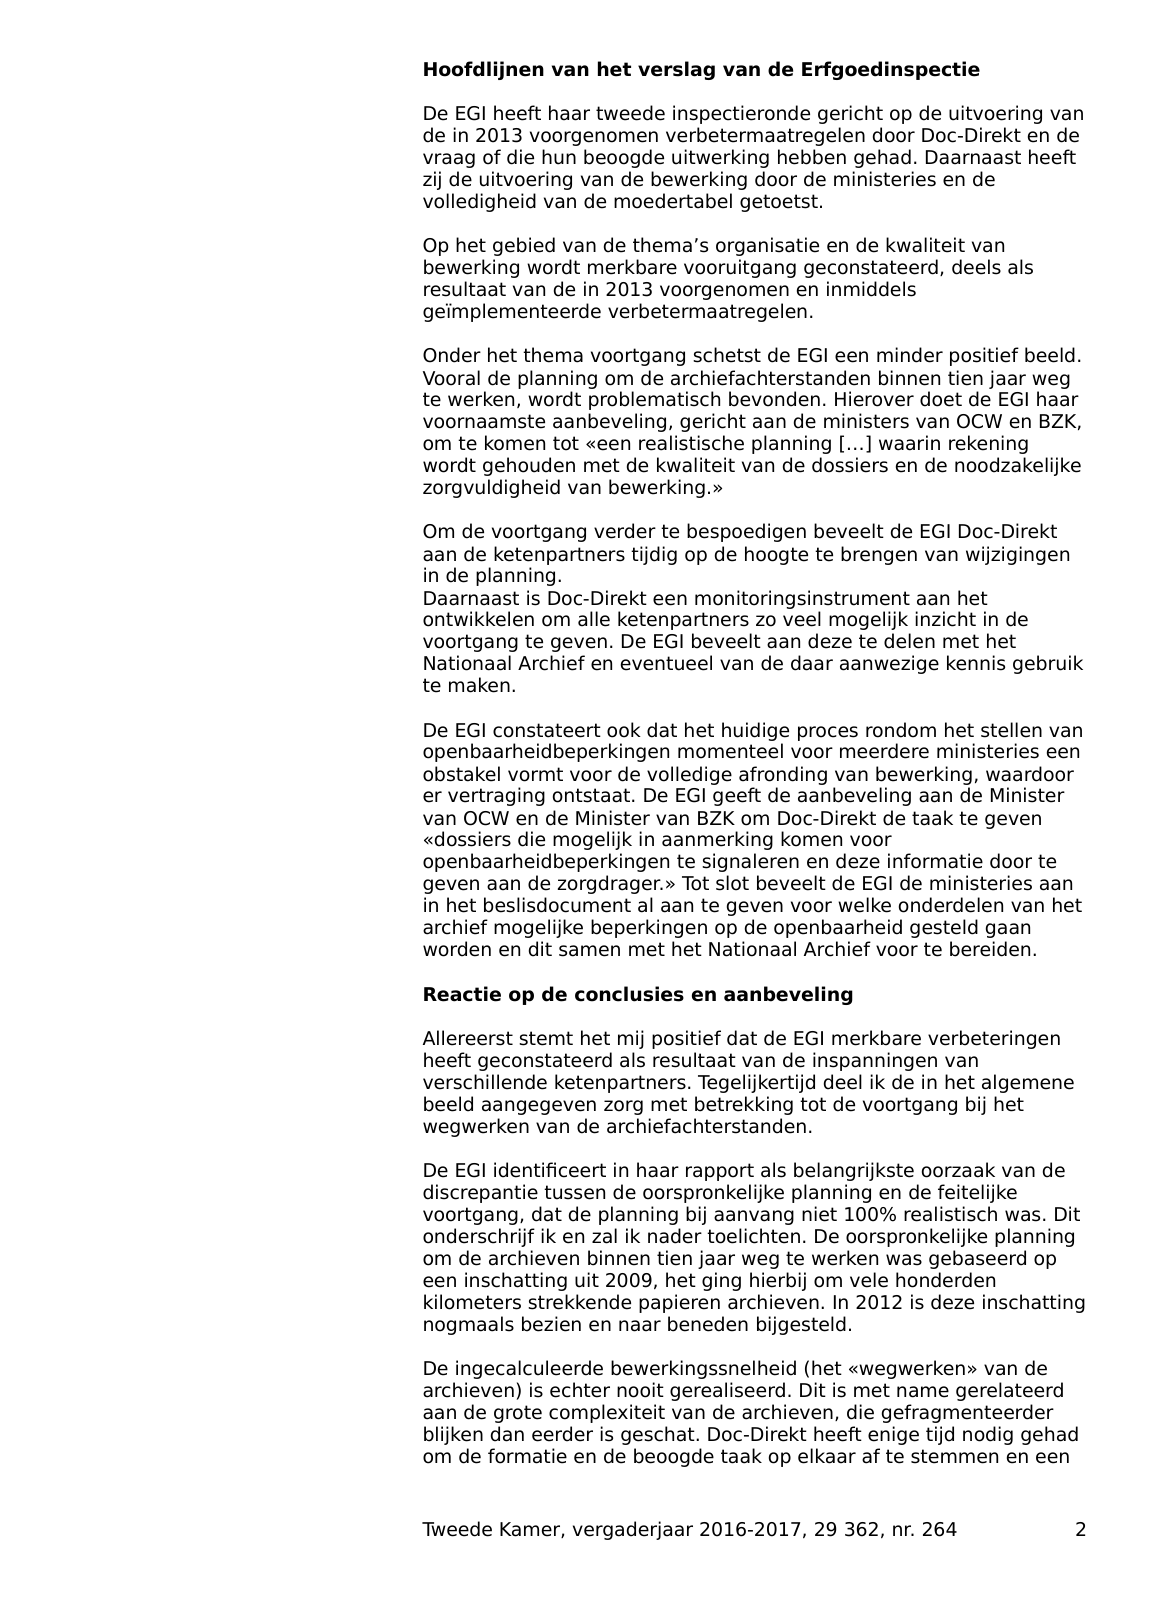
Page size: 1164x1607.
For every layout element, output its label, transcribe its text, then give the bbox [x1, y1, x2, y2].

text Daarnaast is Doc-Direkt een monitoringsinstrument aan het ontwikkelen om alle ketenpartners zo veel mogelijk inzicht in de voortgang te geven. De EGI beveelt aan deze te delen met het Nationaal Archief en eventueel van de daar aanwezige kennis gebruik te maken. [422, 587, 1087, 697]
text Om de voortgang verder te bespoedigen beveelt de EGI Doc-Direkt aan de ketenpartners tijdig op de hoogte te brengen van wijzigingen in de planning. [422, 521, 1087, 587]
subtitle Reactie op de conclusies en aanbeveling [422, 983, 1087, 1005]
text Op het gebied van de thema’s organisatie en de kwaliteit van bewerking wordt merkbare vooruitgang geconstateerd, deels als resultaat van de in 2013 voorgenomen en inmiddels geïmplementeerde verbetermaatregelen. [422, 235, 1087, 323]
subtitle Hoofdlijnen van het verslag van de Erfgoedinspectie [422, 59, 1087, 81]
text De ingecalculeerde bewerkingssnelheid (het «wegwerken» van de archieven) is echter nooit gerealiseerd. Dit is met name gerelateerd aan de grote complexiteit van de archieven, die gefragmenteerder blijken dan eerder is geschat. Doc-Direkt heeft enige tijd nodig gehad om de formatie en de beoogde taak op elkaar af te stemmen en een [422, 1358, 1087, 1468]
text Allereerst stemt het mij positief dat de EGI merkbare verbeteringen heeft geconstateerd als resultaat van de inspanningen van verschillende ketenpartners. Tegelijkertijd deel ik de in het algemene beeld aangegeven zorg met betrekking tot de voortgang bij het wegwerken van de archiefachterstanden. [422, 1028, 1087, 1137]
text Onder het thema voortgang schetst de EGI een minder positief beeld. Vooral de planning om de archiefachterstanden binnen tien jaar weg te werken, wordt problematisch bevonden. Hierover doet de EGI haar voornaamste aanbeveling, gericht aan de ministers van OCW en BZK, om te komen tot «een realistische planning […] waarin rekening wordt gehouden met de kwaliteit van de dossiers en de noodzakelijke zorgvuldigheid van bewerking.» [422, 345, 1087, 499]
text De EGI constateert ook dat het huidige proces rondom het stellen van openbaarheidbeperkingen momenteel voor meerdere ministeries een obstakel vormt voor de volledige afronding van bewerking, waardoor er vertraging ontstaat. De EGI geeft de aanbeveling aan de Minister van OCW en de Minister van BZK om Doc-Direkt de taak te geven «dossiers die mogelijk in aanmerking komen voor openbaarheidbeperkingen te signaleren en deze informatie door te geven aan de zorgdrager.» Tot slot beveelt de EGI de ministeries aan in het beslisdocument al aan te geven voor welke onderdelen van het archief mogelijke beperkingen op de openbaarheid gesteld gaan worden en dit samen met het Nationaal Archief voor te bereiden. [422, 719, 1087, 961]
text De EGI identificeert in haar rapport als belangrijkste oorzaak van de discrepantie tussen de oorspronkelijke planning en de feitelijke voortgang, dat de planning bij aanvang niet 100% realistisch was. Dit onderschrijf ik en zal ik nader toelichten. De oorspronkelijke planning om de archieven binnen tien jaar weg te werken was gebaseerd op een inschatting uit 2009, het ging hierbij om vele honderden kilometers strekkende papieren archieven. In 2012 is deze inschatting nogmaals bezien en naar beneden bijgesteld. [422, 1160, 1087, 1336]
text De EGI heeft haar tweede inspectieronde gericht op de uitvoering van de in 2013 voorgenomen verbetermaatregelen door Doc-Direkt en de vraag of die hun beoogde uitwerking hebben gehad. Daarnaast heeft zij de uitvoering van de bewerking door de ministeries en de volledigheid van de moedertabel getoetst. [422, 103, 1087, 213]
